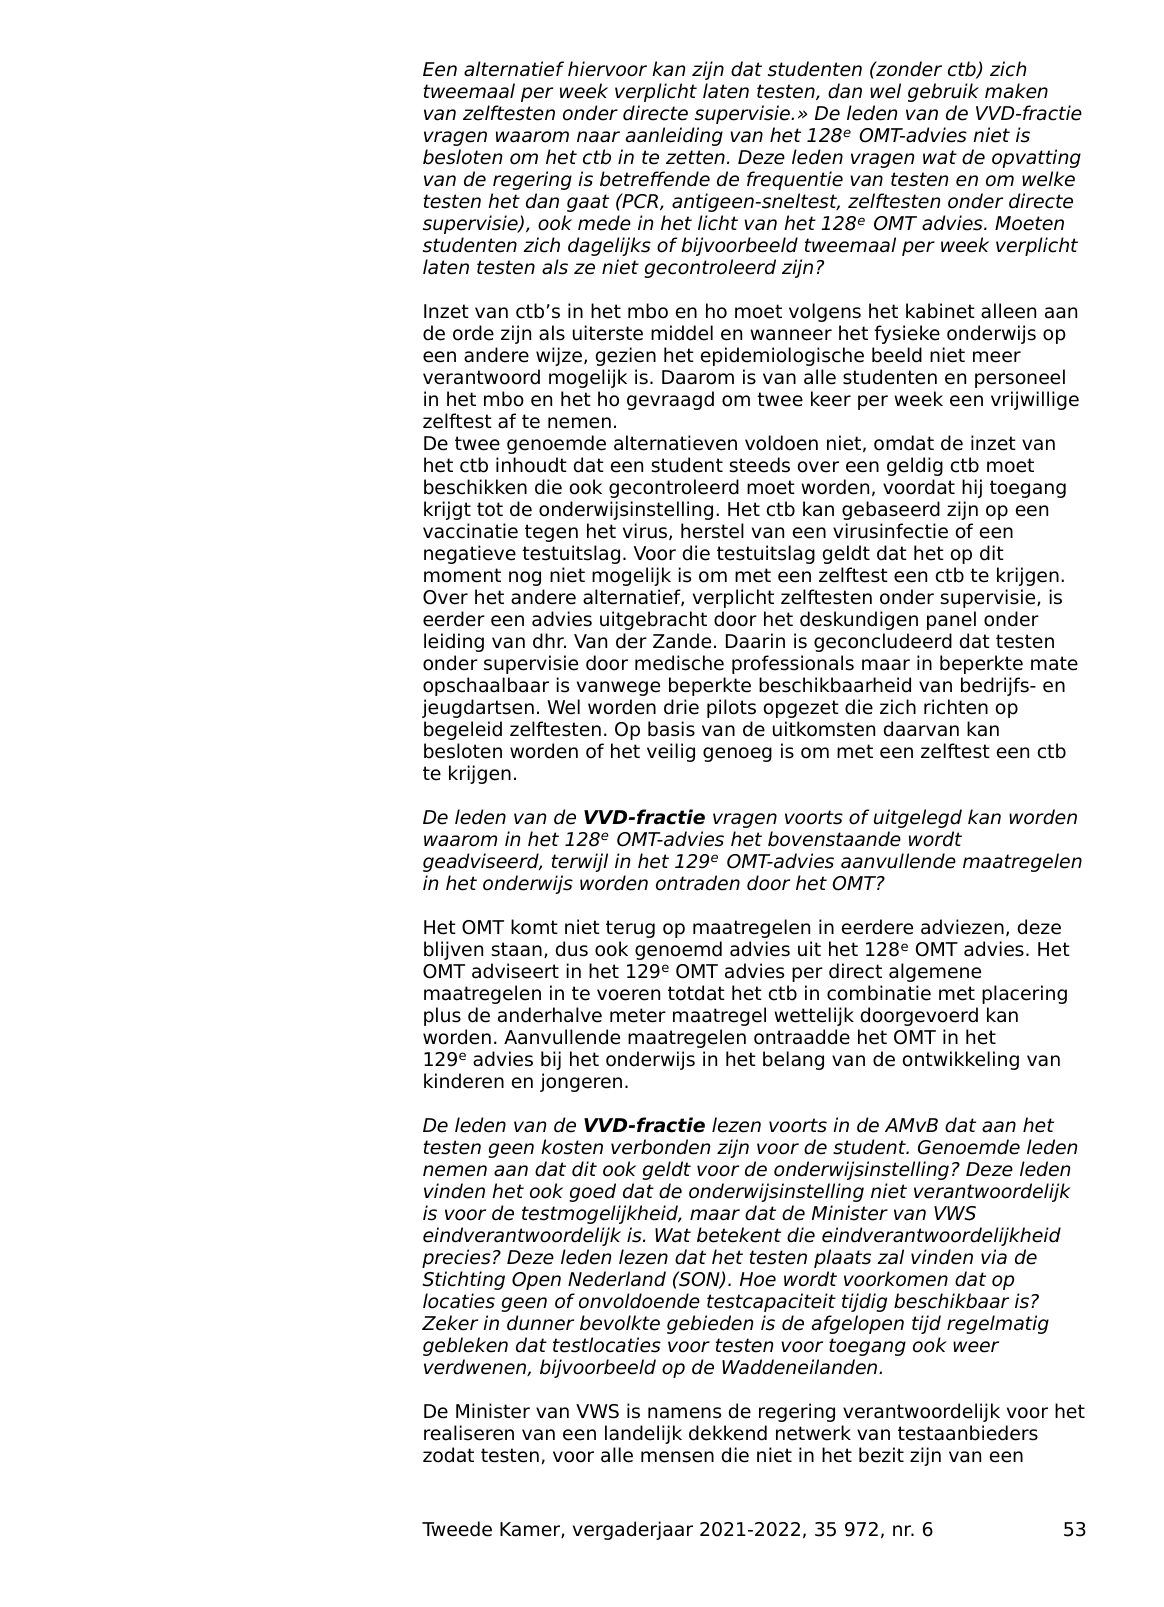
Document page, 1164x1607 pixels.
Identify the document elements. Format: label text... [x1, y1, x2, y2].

text Een alternatief hiervoor kan zijn dat studenten (zonder ctb) zich tweemaal per week verplicht laten testen, dan wel gebruik maken van zelftesten onder directe supervisie.» De leden van de VVD-fractie vragen waarom naar aanleiding van het 128e OMT-advies niet is besloten om het ctb in te zetten. Deze leden vragen wat de opvatting van de regering is betreffende de frequentie van testen en om welke testen het dan gaat (PCR, antigeen-sneltest, zelftesten onder directe supervisie), ook mede in het licht van het 128e OMT advies. Moeten studenten zich dagelijks of bijvoorbeeld tweemaal per week verplicht laten testen als ze niet gecontroleerd zijn? [422, 59, 1087, 279]
text De Minister van VWS is namens de regering verantwoordelijk voor het realiseren van een landelijk dekkend netwerk van testaanbieders zodat testen, voor alle mensen die niet in het bezit zijn van een [422, 1401, 1087, 1467]
text Inzet van ctb’s in het mbo en ho moet volgens het kabinet alleen aan de orde zijn als uiterste middel en wanneer het fysieke onderwijs op een andere wijze, gezien het epidemiologische beeld niet meer verantwoord mogelijk is. Daarom is van alle studenten en personeel in het mbo en het ho gevraagd om twee keer per week een vrijwillige zelftest af te nemen. [422, 301, 1087, 433]
text De twee genoemde alternatieven voldoen niet, omdat de inzet van het ctb inhoudt dat een student steeds over een geldig ctb moet beschikken die ook gecontroleerd moet worden, voordat hij toegang krijgt tot de onderwijsinstelling. Het ctb kan gebaseerd zijn op een vaccinatie tegen het virus, herstel van een virusinfectie of een negatieve testuitslag. Voor die testuitslag geldt dat het op dit moment nog niet mogelijk is om met een zelftest een ctb te krijgen. Over het andere alternatief, verplicht zelftesten onder supervisie, is eerder een advies uitgebracht door het deskundigen panel onder leiding van dhr. Van der Zande. Daarin is geconcludeerd dat testen onder supervisie door medische professionals maar in beperkte mate opschaalbaar is vanwege beperkte beschikbaarheid van bedrijfs- en jeugdartsen. Wel worden drie pilots opgezet die zich richten op begeleid zelftesten. Op basis van de uitkomsten daarvan kan besloten worden of het veilig genoeg is om met een zelftest een ctb te krijgen. [422, 433, 1087, 784]
text De leden van de VVD-fractie vragen voorts of uitgelegd kan worden waarom in het 128e OMT-advies het bovenstaande wordt geadviseerd, terwijl in het 129e OMT-advies aanvullende maatregelen in het onderwijs worden ontraden door het OMT? [422, 807, 1087, 895]
text Het OMT komt niet terug op maatregelen in eerdere adviezen, deze blijven staan, dus ook genoemd advies uit het 128e OMT advies. Het OMT adviseert in het 129e OMT advies per direct algemene maatregelen in te voeren totdat het ctb in combinatie met placering plus de anderhalve meter maatregel wettelijk doorgevoerd kan worden. Aanvullende maatregelen ontraadde het OMT in het 129e advies bij het onderwijs in het belang van de ontwikkeling van kinderen en jongeren. [422, 917, 1087, 1093]
text De leden van de VVD-fractie lezen voorts in de AMvB dat aan het testen geen kosten verbonden zijn voor de student. Genoemde leden nemen aan dat dit ook geldt voor de onderwijsinstelling? Deze leden vinden het ook goed dat de onderwijsinstelling niet verantwoordelijk is voor de testmogelijkheid, maar dat de Minister van VWS eindverantwoordelijk is. Wat betekent die eindverantwoordelijkheid precies? Deze leden lezen dat het testen plaats zal vinden via de Stichting Open Nederland (SON). Hoe wordt voorkomen dat op locaties geen of onvoldoende testcapaciteit tijdig beschikbaar is? Zeker in dunner bevolkte gebieden is de afgelopen tijd regelmatig gebleken dat testlocaties voor testen voor toegang ook weer verdwenen, bijvoorbeeld op de Waddeneilanden. [422, 1115, 1087, 1379]
